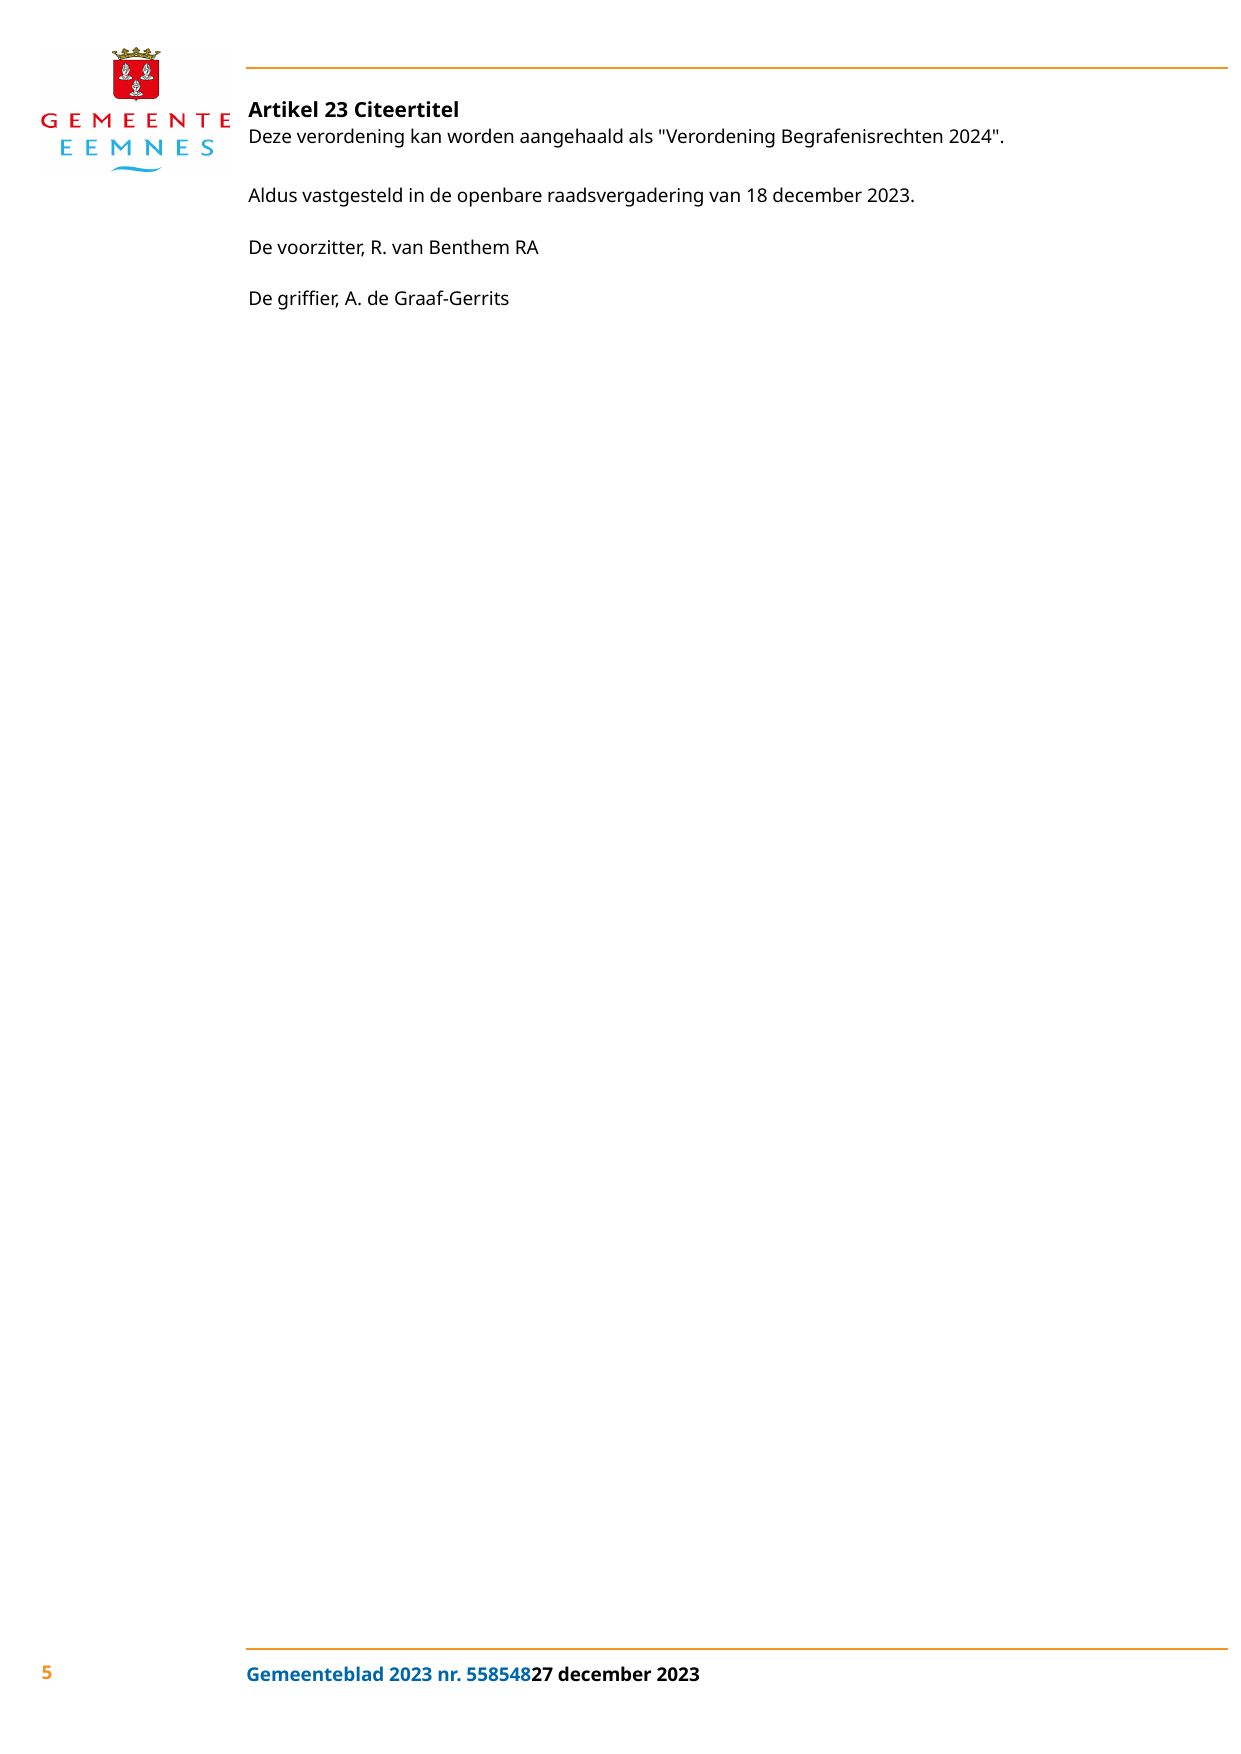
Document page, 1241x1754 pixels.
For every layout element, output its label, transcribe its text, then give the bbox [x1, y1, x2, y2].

text De voorzitter, R. van Benthem RA [248, 234, 1152, 259]
text Aldus vastgesteld in de openbare raadsvergadering van 18 december 2023. [248, 182, 1152, 208]
text Artikel 23 Citeertitel [248, 95, 1152, 123]
picture [41, 47, 231, 172]
text Deze verordening kan worden aangehaald als "Verordening Begrafenisrechten 2024". [248, 123, 1152, 149]
text De griffier, A. de Graaf-Gerrits [248, 285, 1152, 311]
